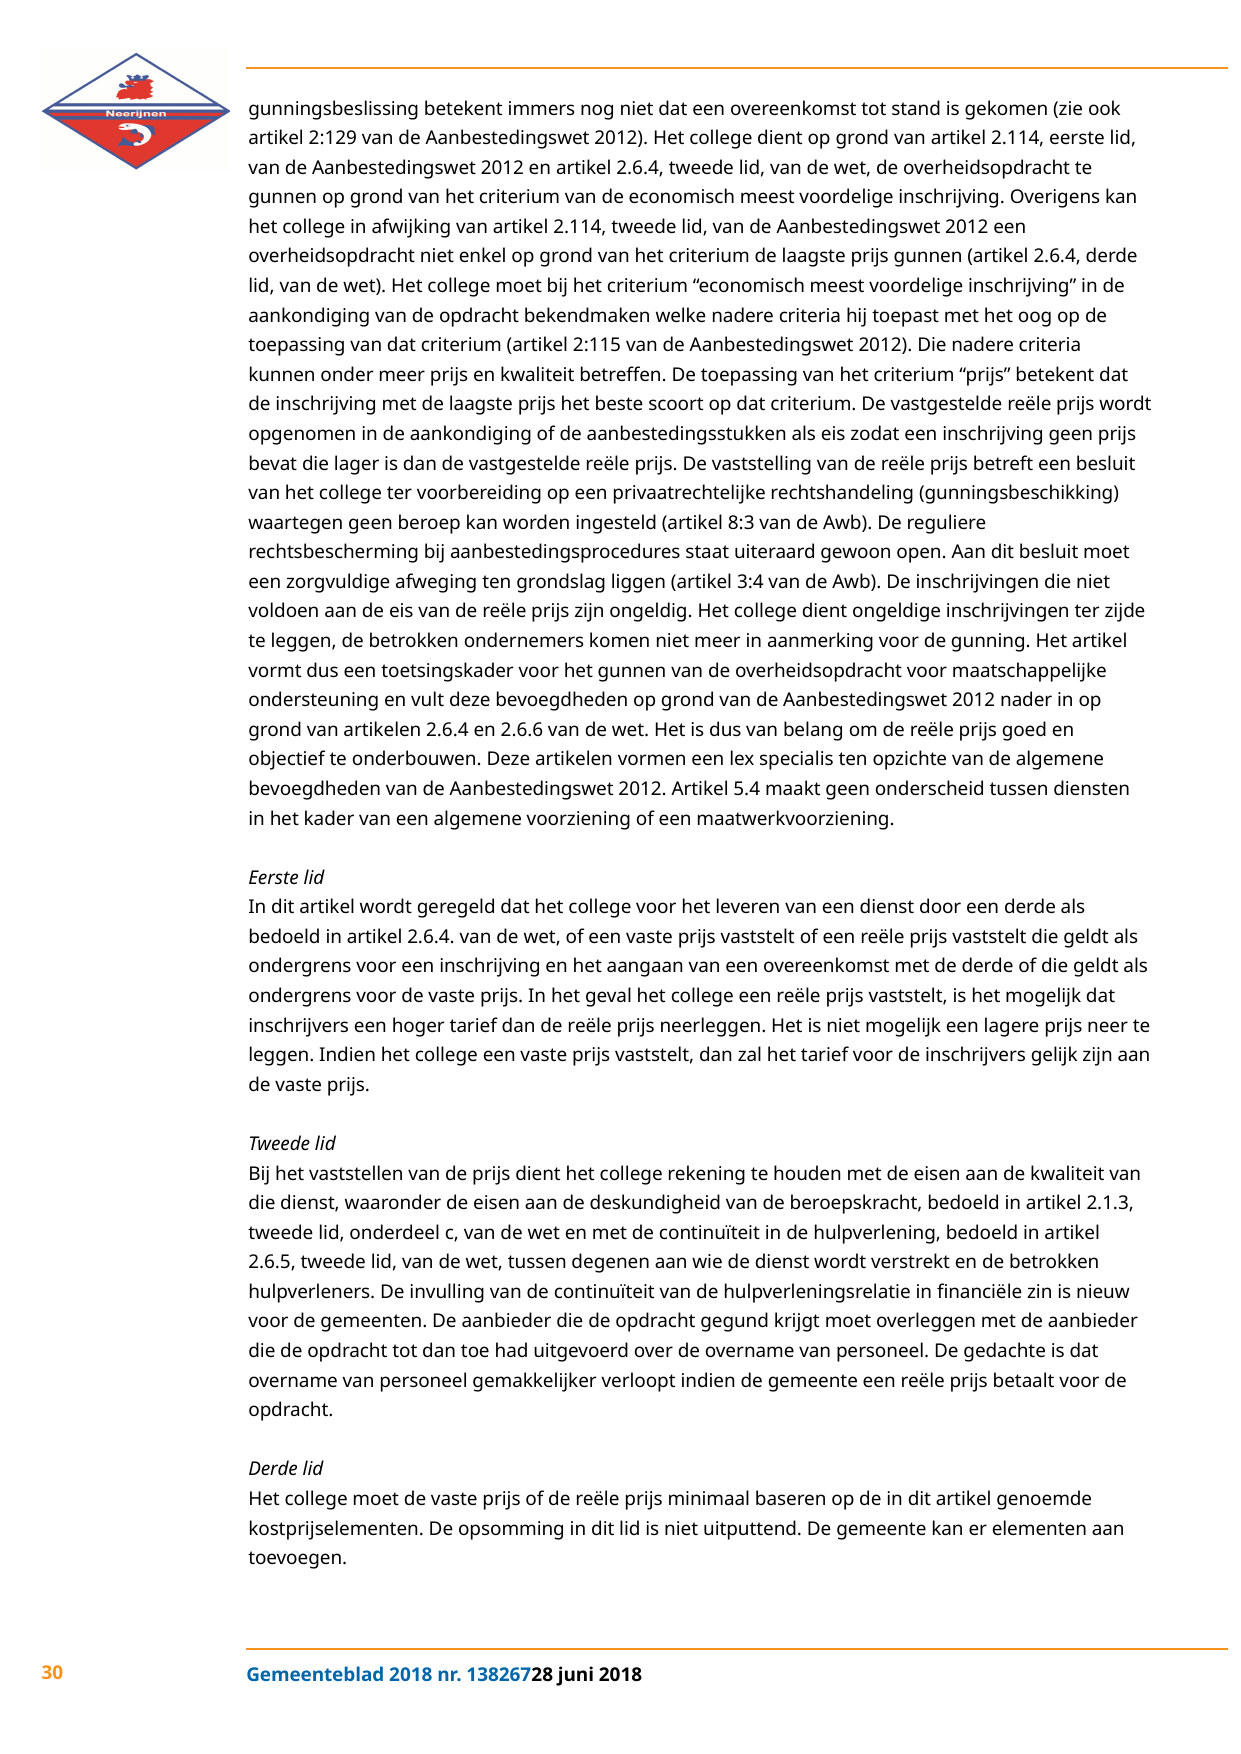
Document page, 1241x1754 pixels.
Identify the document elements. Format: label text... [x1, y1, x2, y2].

text Tweede lid [248, 1130, 1152, 1156]
text gunningsbeslissing betekent immers nog niet dat een overeenkomst tot stand is gekomen (zie ook artikel 2:129 van de Aanbestedingswet 2012). Het college dient op grond van artikel 2.114, eerste lid, van de Aanbestedingswet 2012 en artikel 2.6.4, tweede lid, van de wet, de overheidsopdracht te gunnen op grond van het criterium van de economisch meest voordelige inschrijving. Overigens kan het college in afwijking van artikel 2.114, tweede lid, van de Aanbestedingswet 2012 een overheidsopdracht niet enkel op grond van het criterium de laagste prijs gunnen (artikel 2.6.4, derde lid, van de wet). Het college moet bij het criterium “economisch meest voordelige inschrijving” in de aankondiging van de opdracht bekendmaken welke nadere criteria hij toepast met het oog op de toepassing van dat criterium (artikel 2:115 van de Aanbestedingswet 2012). Die nadere criteria kunnen onder meer prijs en kwaliteit betreffen. De toepassing van het criterium “prijs” betekent dat de inschrijving met de laagste prijs het beste scoort op dat criterium. De vastgestelde reële prijs wordt opgenomen in de aankondiging of de aanbestedingsstukken als eis zodat een inschrijving geen prijs bevat die lager is dan de vastgestelde reële prijs. De vaststelling van de reële prijs betreft een besluit van het college ter voorbereiding op een privaatrechtelijke rechtshandeling (gunningsbeschikking) waartegen geen beroep kan worden ingesteld (artikel 8:3 van de Awb). De reguliere rechtsbescherming bij aanbestedingsprocedures staat uiteraard gewoon open. Aan dit besluit moet een zorgvuldige afweging ten grondslag liggen (artikel 3:4 van de Awb). De inschrijvingen die niet voldoen aan de eis van de reële prijs zijn ongeldig. Het college dient ongeldige inschrijvingen ter zijde te leggen, de betrokken ondernemers komen niet meer in aanmerking voor de gunning. Het artikel vormt dus een toetsingskader voor het gunnen van de overheidsopdracht voor maatschappelijke ondersteuning en vult deze bevoegdheden op grond van de Aanbestedingswet 2012 nader in op grond van artikelen 2.6.4 en 2.6.6 van de wet. Het is dus van belang om de reële prijs goed en objectief te onderbouwen. Deze artikelen vormen een lex specialis ten opzichte van de algemene bevoegdheden van de Aanbestedingswet 2012. Artikel 5.4 maakt geen onderscheid tussen diensten in het kader van een algemene voorziening of een maatwerkvoorziening. [248, 95, 1152, 831]
text Het college moet de vaste prijs of de reële prijs minimaal baseren op de in dit artikel genoemde kostprijselementen. De opsomming in dit lid is niet uitputtend. De gemeente kan er elementen aan toevoegen. [248, 1485, 1152, 1570]
text In dit artikel wordt geregeld dat het college voor het leveren van een dienst door een derde als bedoeld in artikel 2.6.4. van de wet, of een vaste prijs vaststelt of een reële prijs vaststelt die geldt als ondergrens voor een inschrijving en het aangaan van een overeenkomst met de derde of die geldt als ondergrens voor de vaste prijs. In het geval het college een reële prijs vaststelt, is het mogelijk dat inschrijvers een hoger tarief dan de reële prijs neerleggen. Het is niet mogelijk een lagere prijs neer te leggen. Indien het college een vaste prijs vaststelt, dan zal het tarief voor de inschrijvers gelijk zijn aan de vaste prijs. [248, 893, 1152, 1097]
text Derde lid [248, 1456, 1152, 1481]
picture [41, 47, 231, 172]
text Eerste lid [248, 864, 1152, 890]
text Bij het vaststellen van de prijs dient het college rekening te houden met de eisen aan de kwaliteit van die dienst, waaronder de eisen aan de deskundigheid van de beroepskracht, bedoeld in artikel 2.1.3, tweede lid, onderdeel c, van de wet en met de continuïteit in de hulpverlening, bedoeld in artikel 2.6.5, tweede lid, van de wet, tussen degenen aan wie de dienst wordt verstrekt en de betrokken hulpverleners. De invulling van de continuïteit van de hulpverleningsrelatie in financiële zin is nieuw voor de gemeenten. De aanbieder die de opdracht gegund krijgt moet overleggen met de aanbieder die de opdracht tot dan toe had uitgevoerd over de overname van personeel. De gedachte is dat overname van personeel gemakkelijker verloopt indien de gemeente een reële prijs betaalt voor de opdracht. [248, 1160, 1152, 1422]
